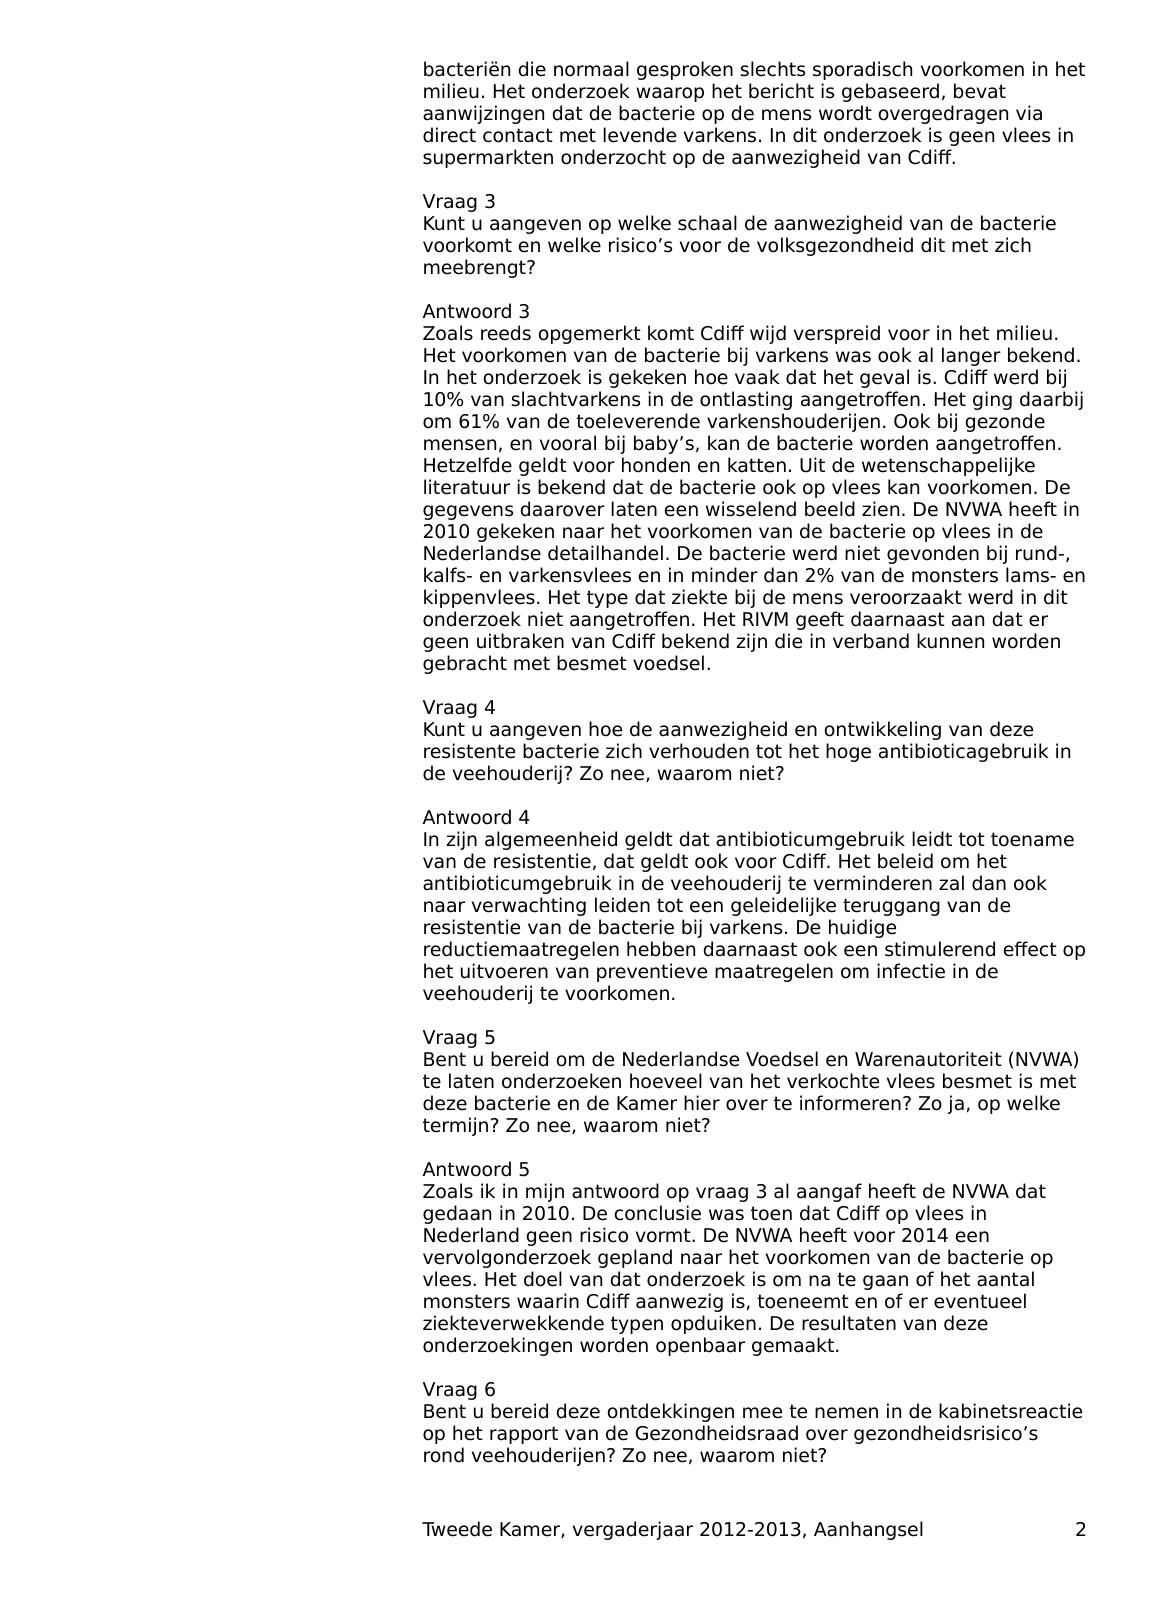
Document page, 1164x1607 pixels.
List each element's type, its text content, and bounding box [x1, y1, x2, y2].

text Vraag 6 [422, 1379, 1087, 1401]
text Antwoord 3 [422, 301, 1087, 323]
text Bent u bereid deze ontdekkingen mee te nemen in de kabinetsreactie op het rapport van de Gezondheidsraad over gezondheidsrisico’s rond veehouderijen? Zo nee, waarom niet? [422, 1401, 1087, 1467]
text Antwoord 5 [422, 1159, 1087, 1181]
text Vraag 4 [422, 697, 1087, 719]
text Vraag 5 [422, 1027, 1087, 1049]
text Zoals reeds opgemerkt komt Cdiff wijd verspreid voor in het milieu. Het voorkomen van de bacterie bij varkens was ook al langer bekend. In het onderzoek is gekeken hoe vaak dat het geval is. Cdiff werd bij 10% van slachtvarkens in de ontlasting aangetroffen. Het ging daarbij om 61% van de toeleverende varkenshouderijen. Ook bij gezonde mensen, en vooral bij baby’s, kan de bacterie worden aangetroffen. Hetzelfde geldt voor honden en katten. Uit de wetenschappelijke literatuur is bekend dat de bacterie ook op vlees kan voorkomen. De gegevens daarover laten een wisselend beeld zien. De NVWA heeft in 2010 gekeken naar het voorkomen van de bacterie op vlees in de Nederlandse detailhandel. De bacterie werd niet gevonden bij rund-, kalfs- en varkensvlees en in minder dan 2% van de monsters lams- en kippenvlees. Het type dat ziekte bij de mens veroorzaakt werd in dit onderzoek niet aangetroffen. Het RIVM geeft daarnaast aan dat er geen uitbraken van Cdiff bekend zijn die in verband kunnen worden gebracht met besmet voedsel. [422, 323, 1087, 675]
text Vraag 3 [422, 191, 1087, 213]
text bacteriën die normaal gesproken slechts sporadisch voorkomen in het milieu. Het onderzoek waarop het bericht is gebaseerd, bevat aanwijzingen dat de bacterie op de mens wordt overgedragen via direct contact met levende varkens. In dit onderzoek is geen vlees in supermarkten onderzocht op de aanwezigheid van Cdiff. [422, 59, 1087, 169]
text Zoals ik in mijn antwoord op vraag 3 al aangaf heeft de NVWA dat gedaan in 2010. De conclusie was toen dat Cdiff op vlees in Nederland geen risico vormt. De NVWA heeft voor 2014 een vervolgonderzoek gepland naar het voorkomen van de bacterie op vlees. Het doel van dat onderzoek is om na te gaan of het aantal monsters waarin Cdiff aanwezig is, toeneemt en of er eventueel ziekteverwekkende typen opduiken. De resultaten van deze onderzoekingen worden openbaar gemaakt. [422, 1181, 1087, 1357]
text Kunt u aangeven hoe de aanwezigheid en ontwikkeling van deze resistente bacterie zich verhouden tot het hoge antibioticagebruik in de veehouderij? Zo nee, waarom niet? [422, 719, 1087, 785]
text Bent u bereid om de Nederlandse Voedsel en Warenautoriteit (NVWA) te laten onderzoeken hoeveel van het verkochte vlees besmet is met deze bacterie en de Kamer hier over te informeren? Zo ja, op welke termijn? Zo nee, waarom niet? [422, 1049, 1087, 1137]
text In zijn algemeenheid geldt dat antibioticumgebruik leidt tot toename van de resistentie, dat geldt ook voor Cdiff. Het beleid om het antibioticumgebruik in de veehouderij te verminderen zal dan ook naar verwachting leiden tot een geleidelijke teruggang van de resistentie van de bacterie bij varkens. De huidige reductiemaatregelen hebben daarnaast ook een stimulerend effect op het uitvoeren van preventieve maatregelen om infectie in de veehouderij te voorkomen. [422, 829, 1087, 1005]
text Antwoord 4 [422, 807, 1087, 829]
text Kunt u aangeven op welke schaal de aanwezigheid van de bacterie voorkomt en welke risico’s voor de volksgezondheid dit met zich meebrengt? [422, 213, 1087, 279]
